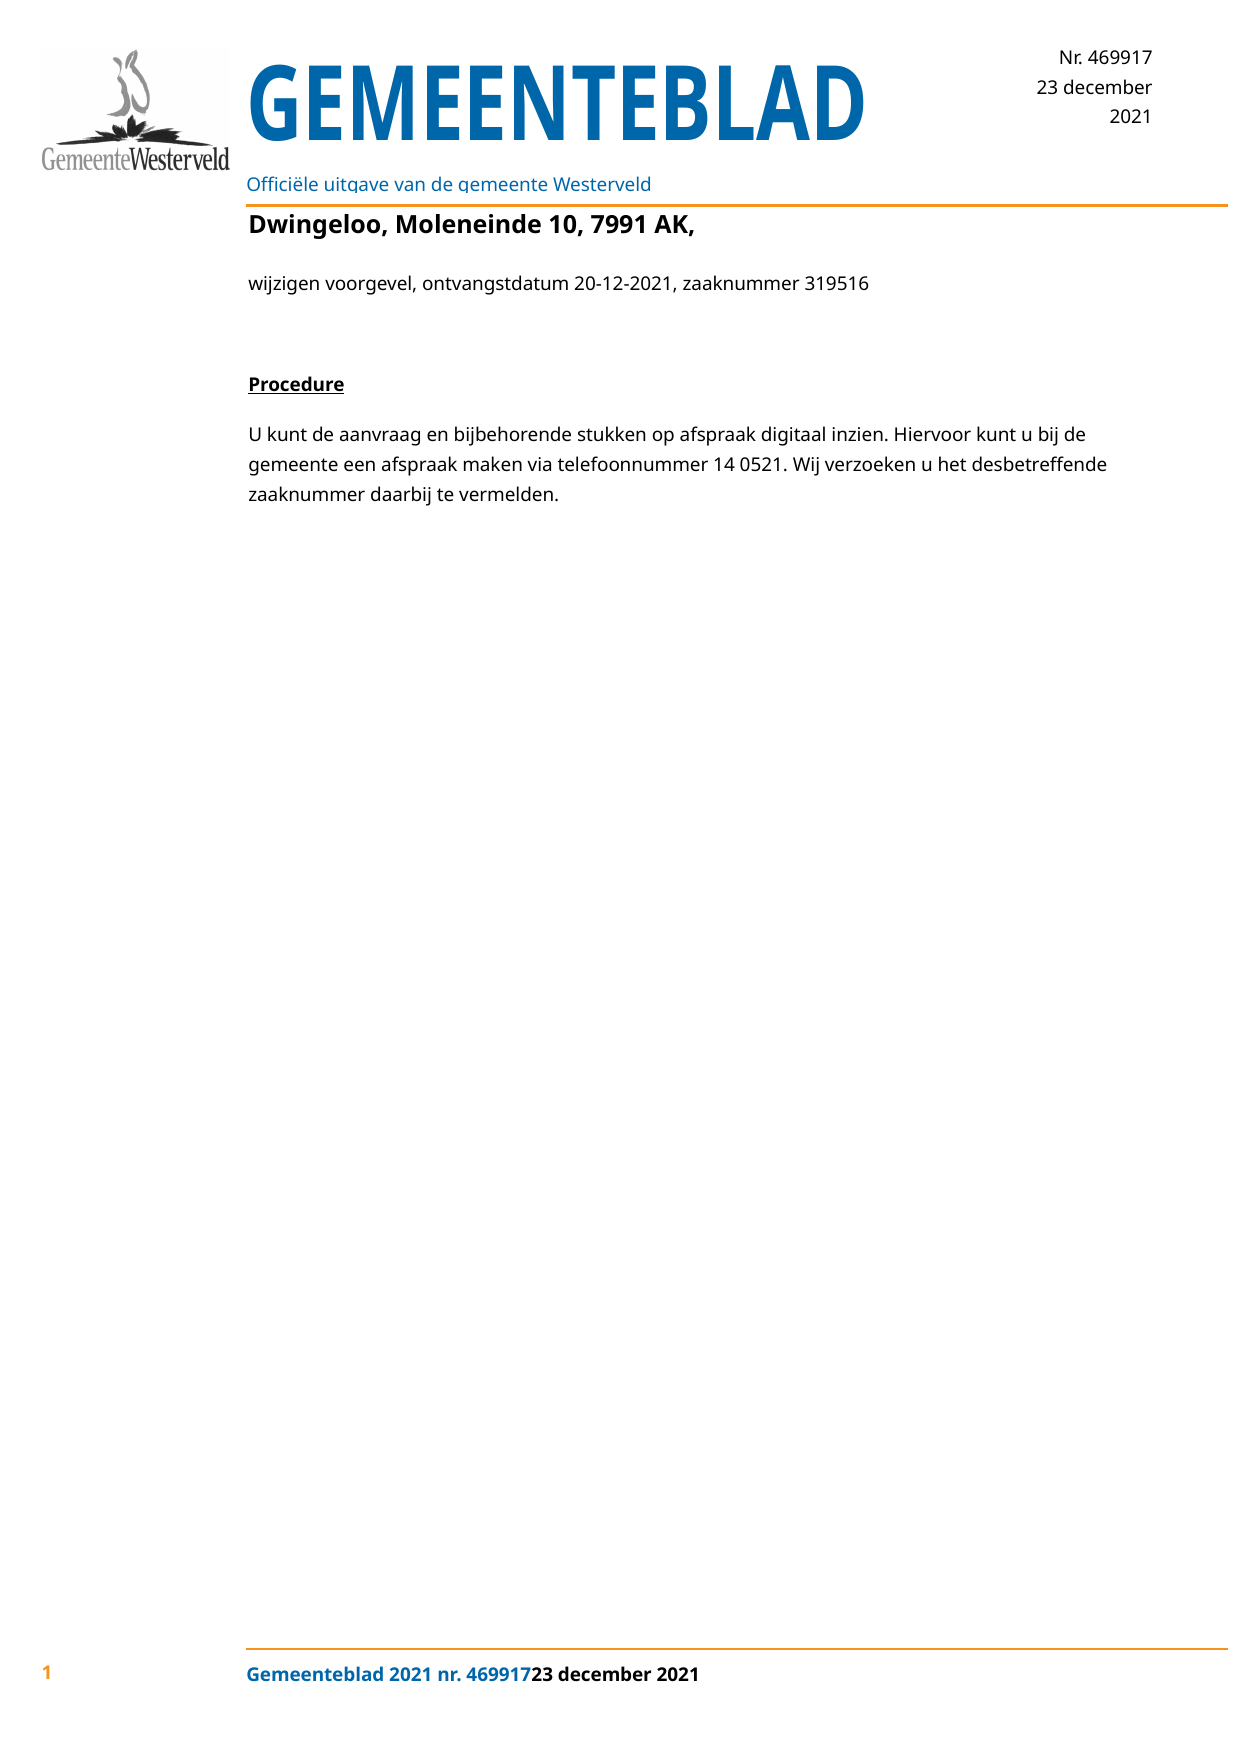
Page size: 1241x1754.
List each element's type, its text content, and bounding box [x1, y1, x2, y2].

picture [41, 47, 231, 172]
text wijzigen voorgevel, ontvangstdatum 20-12-2021, zaaknummer 319516 [248, 270, 1152, 296]
text U kunt de aanvraag en bijbehorende stukken op afspraak digitaal inzien. Hiervoor kunt u bij de gemeente een afspraak maken via telefoonnummer 14 0521. Wij verzoeken u het desbetreffende zaaknummer daarbij te vermelden. [248, 422, 1152, 506]
text Procedure [248, 371, 1152, 397]
text Dwingeloo, Moleneinde 10, 7991 AK, [248, 207, 1152, 241]
